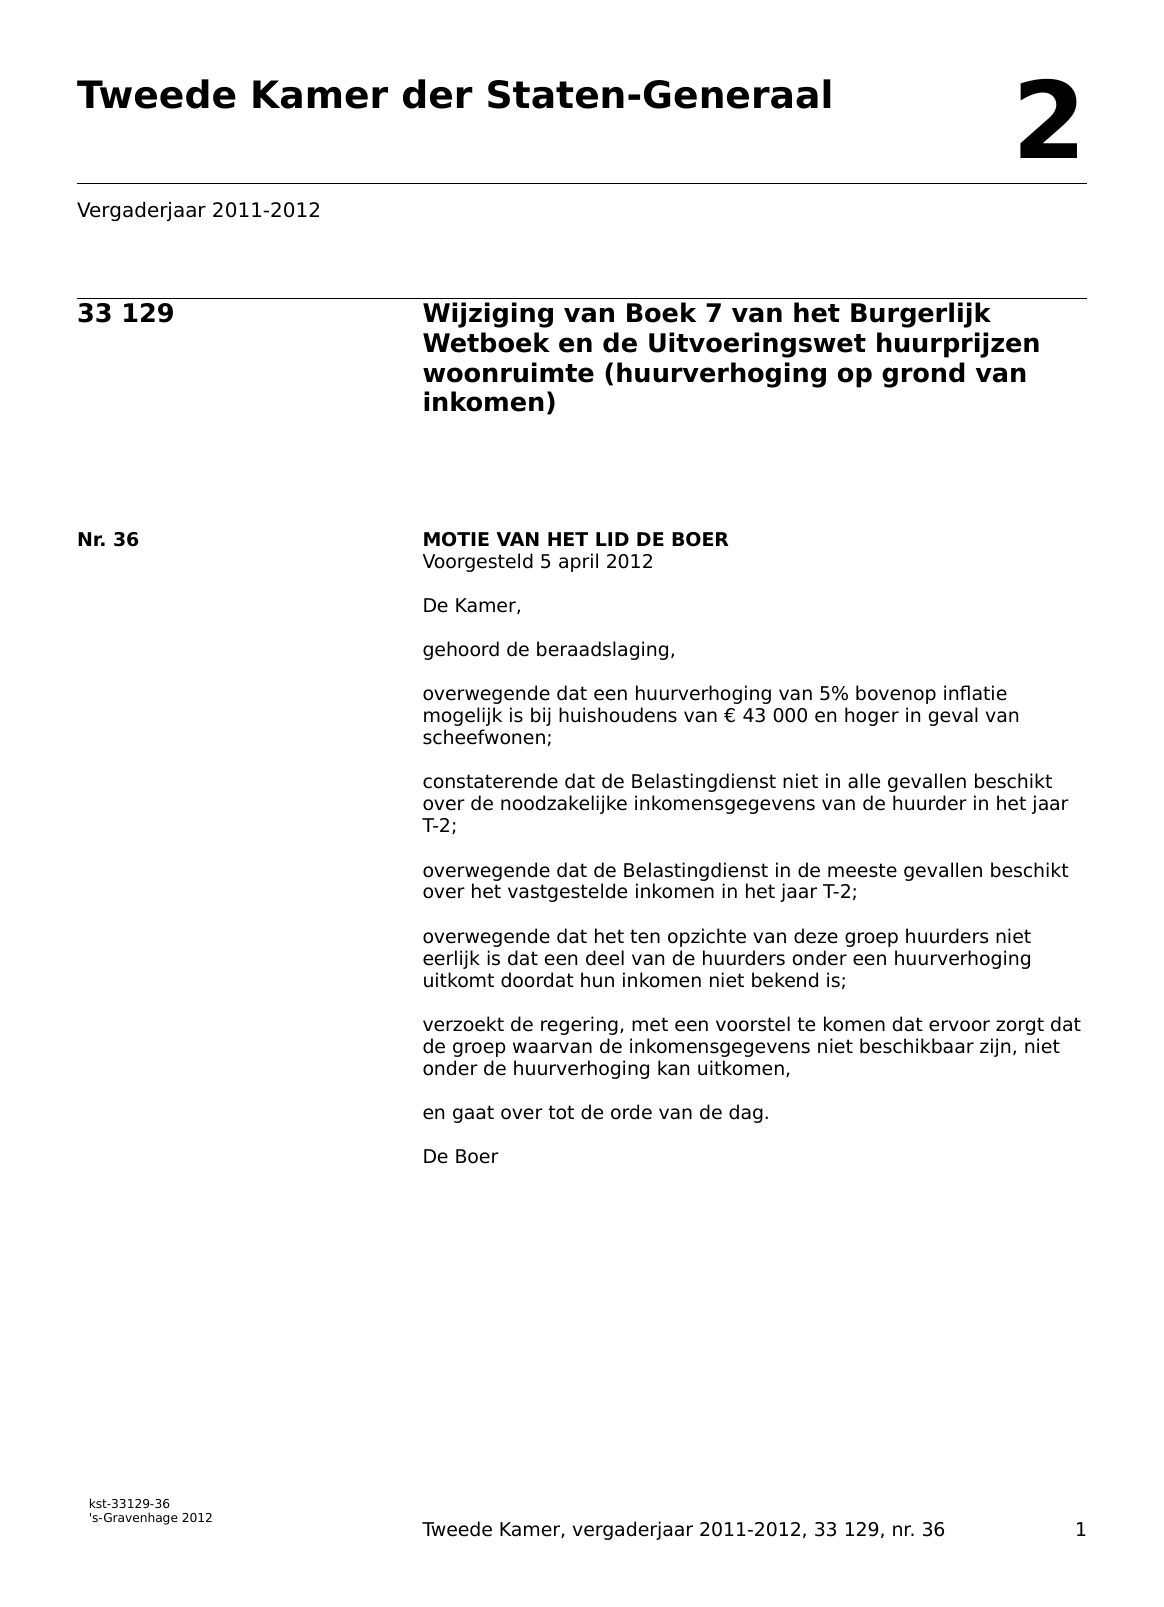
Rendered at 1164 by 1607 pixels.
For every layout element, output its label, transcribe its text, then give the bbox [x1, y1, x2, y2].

text Voorgesteld 5 april 2012 [422, 551, 1087, 573]
text gehoord de beraadslaging, [422, 639, 1087, 661]
text 's-Gravenhage 2012 [88, 1511, 323, 1525]
table_header 2 [886, 59, 1087, 183]
subtitle Nr. 36 MOTIE VAN HET LID DE BOER [77, 529, 1087, 551]
text verzoekt de regering, met een voorstel te komen dat ervoor zorgt dat de groep waarvan de inkomensgegevens niet beschikbaar zijn, niet onder de huurverhoging kan uitkomen, [422, 1014, 1087, 1080]
text De Boer [422, 1146, 1087, 1168]
text overwegende dat een huurverhoging van 5% bovenop inflatie mogelijk is bij huishoudens van € 43 000 en hoger in geval van scheefwonen; [422, 683, 1087, 749]
text en gaat over tot de orde van de dag. [422, 1102, 1087, 1124]
text kst-33129-36 [88, 1497, 323, 1511]
text overwegende dat het ten opzichte van deze groep huurders niet eerlijk is dat een deel van de huurders onder een huurverhoging uitkomt doordat hun inkomen niet bekend is; [422, 926, 1087, 992]
subtitle 33 129 Wijziging van Boek 7 van het Burgerlijk Wetboek en de Uitvoeringswet huurprijzen woonruimte (huurverhoging op grond van inkomen) [77, 299, 1087, 418]
table_cell Vergaderjaar 2011-2012 [77, 184, 1087, 298]
text De Kamer, [422, 595, 1087, 617]
text constaterende dat de Belastingdienst niet in alle gevallen beschikt over de noodzakelijke inkomensgegevens van de huurder in het jaar T-2; [422, 771, 1087, 837]
table_header Tweede Kamer der Staten-Generaal [77, 59, 886, 183]
text overwegende dat de Belastingdienst in de meeste gevallen beschikt over het vastgestelde inkomen in het jaar T-2; [422, 859, 1087, 903]
